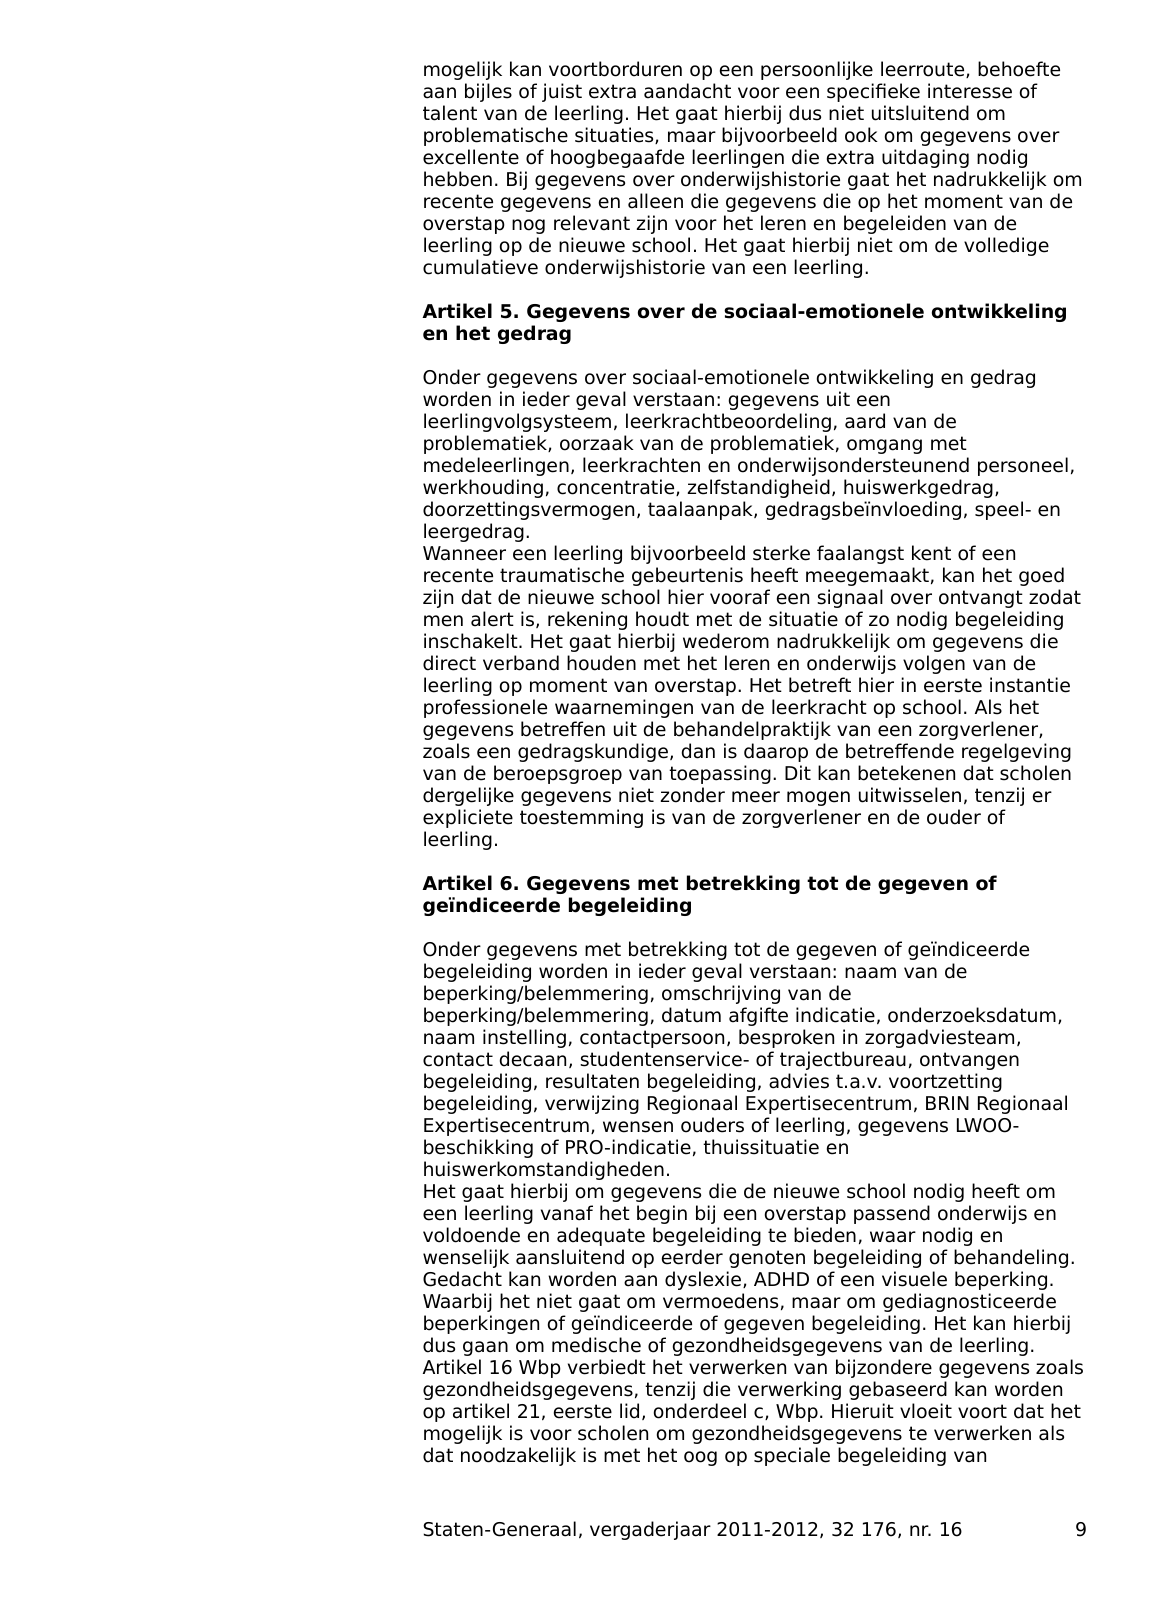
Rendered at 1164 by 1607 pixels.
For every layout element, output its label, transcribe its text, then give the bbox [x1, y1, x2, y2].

text Wanneer een leerling bijvoorbeeld sterke faalangst kent of een recente traumatische gebeurtenis heeft meegemaakt, kan het goed zijn dat de nieuwe school hier vooraf een signaal over ontvangt zodat men alert is, rekening houdt met de situatie of zo nodig begeleiding inschakelt. Het gaat hierbij wederom nadrukkelijk om gegevens die direct verband houden met het leren en onderwijs volgen van de leerling op moment van overstap. Het betreft hier in eerste instantie professionele waarnemingen van de leerkracht op school. Als het gegevens betreffen uit de behandelpraktijk van een zorgverlener, zoals een gedragskundige, dan is daarop de betreffende regelgeving van de beroepsgroep van toepassing. Dit kan betekenen dat scholen dergelijke gegevens niet zonder meer mogen uitwisselen, tenzij er expliciete toestemming is van de zorgverlener en de ouder of leerling. [422, 543, 1087, 851]
subtitle Artikel 6. Gegevens met betrekking tot de gegeven of geïndiceerde begeleiding [422, 873, 1087, 917]
text Onder gegevens over sociaal-emotionele ontwikkeling en gedrag worden in ieder geval verstaan: gegevens uit een leerlingvolgsysteem, leerkrachtbeoordeling, aard van de problematiek, oorzaak van de problematiek, omgang met medeleerlingen, leerkrachten en onderwijsondersteunend personeel, werkhouding, concentratie, zelfstandigheid, huiswerkgedrag, doorzettingsvermogen, taalaanpak, gedragsbeïnvloeding, speel- en leergedrag. [422, 367, 1087, 543]
text Het gaat hierbij om gegevens die de nieuwe school nodig heeft om een leerling vanaf het begin bij een overstap passend onderwijs en voldoende en adequate begeleiding te bieden, waar nodig en wenselijk aansluitend op eerder genoten begeleiding of behandeling. Gedacht kan worden aan dyslexie, ADHD of een visuele beperking. Waarbij het niet gaat om vermoedens, maar om gediagnosticeerde beperkingen of geïndiceerde of gegeven begeleiding. Het kan hierbij dus gaan om medische of gezondheidsgegevens van de leerling. Artikel 16 Wbp verbiedt het verwerken van bijzondere gegevens zoals gezondheidsgegevens, tenzij die verwerking gebaseerd kan worden op artikel 21, eerste lid, onderdeel c, Wbp. Hieruit vloeit voort dat het mogelijk is voor scholen om gezondheidsgegevens te verwerken als dat noodzakelijk is met het oog op speciale begeleiding van [422, 1181, 1087, 1467]
text mogelijk kan voortborduren op een persoonlijke leerroute, behoefte aan bijles of juist extra aandacht voor een specifieke interesse of talent van de leerling. Het gaat hierbij dus niet uitsluitend om problematische situaties, maar bijvoorbeeld ook om gegevens over excellente of hoogbegaafde leerlingen die extra uitdaging nodig hebben. Bij gegevens over onderwijshistorie gaat het nadrukkelijk om recente gegevens en alleen die gegevens die op het moment van de overstap nog relevant zijn voor het leren en begeleiden van de leerling op de nieuwe school. Het gaat hierbij niet om de volledige cumulatieve onderwijshistorie van een leerling. [422, 59, 1087, 279]
subtitle Artikel 5. Gegevens over de sociaal-emotionele ontwikkeling en het gedrag [422, 301, 1087, 345]
text Onder gegevens met betrekking tot de gegeven of geïndiceerde begeleiding worden in ieder geval verstaan: naam van de beperking/belemmering, omschrijving van de beperking/belemmering, datum afgifte indicatie, onderzoeksdatum, naam instelling, contactpersoon, besproken in zorgadviesteam, contact decaan, studentenservice- of trajectbureau, ontvangen begeleiding, resultaten begeleiding, advies t.a.v. voortzetting begeleiding, verwijzing Regionaal Expertisecentrum, BRIN Regionaal Expertisecentrum, wensen ouders of leerling, gegevens LWOO-beschikking of PRO-indicatie, thuissituatie en huiswerkomstandigheden. [422, 939, 1087, 1181]
